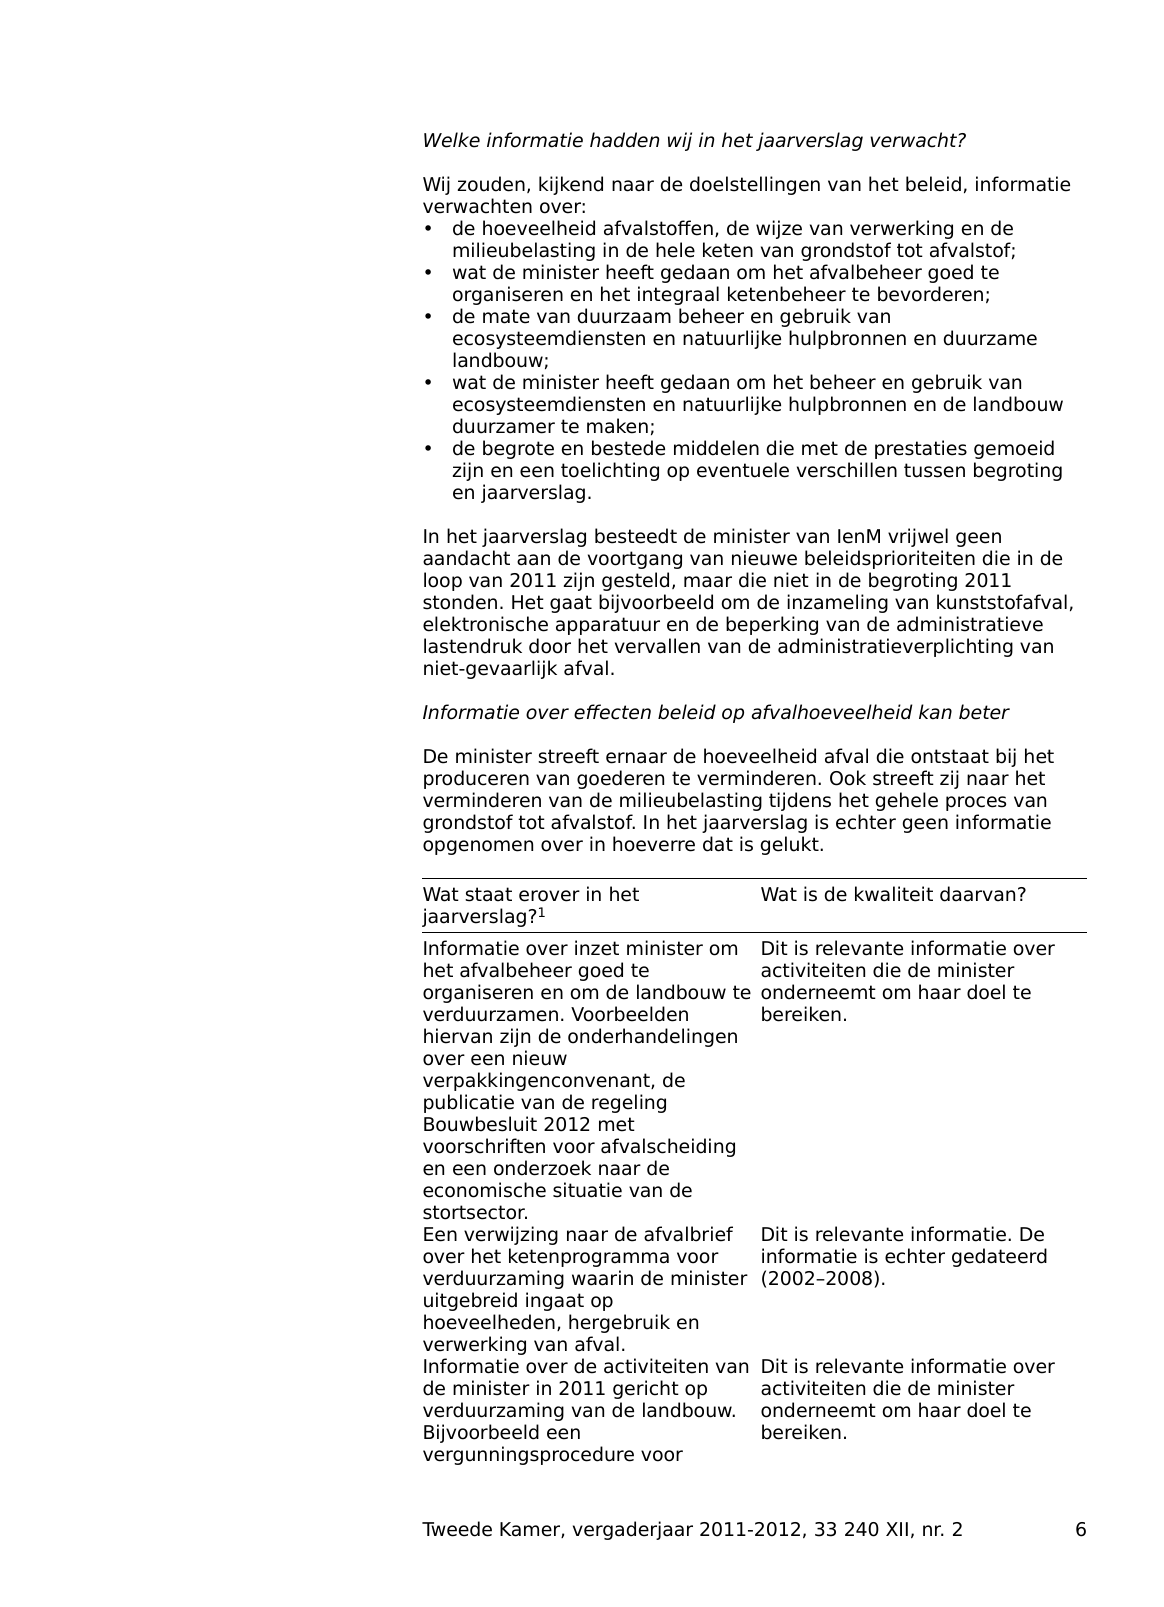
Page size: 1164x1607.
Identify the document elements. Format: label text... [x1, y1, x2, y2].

table_cell Informatie over inzet minister om het afvalbeheer goed te organiseren en om de landbouw te verduurzamen. Voorbeelden hiervan zijn de onderhandelingen over een nieuw verpakkingenconvenant, de publicatie van de regeling Bouwbesluit 2012 met voorschriften voor afvalscheiding en een onderzoek naar de economische situatie van de stortsector. [422, 933, 754, 1224]
text In het jaarverslag besteedt de minister van IenM vrijwel geen aandacht aan de voortgang van nieuwe beleidsprioriteiten die in de loop van 2011 zijn gesteld, maar die niet in de begroting 2011 stonden. Het gaat bijvoorbeeld om de inzameling van kunststofafval, elektronische apparatuur en de beperking van de administratieve lastendruk door het vervallen van de administratieverplichting van niet-gevaarlijk afval. [422, 526, 1087, 680]
table_header Wat staat erover in het jaarverslag?1 [422, 879, 754, 932]
text Wij zouden, kijkend naar de doelstellingen van het beleid, informatie verwachten over: [422, 174, 1087, 218]
text • wat de minister heeft gedaan om het afvalbeheer goed te organiseren en het integraal ketenbeheer te bevorderen; [422, 262, 1087, 306]
text • de begrote en bestede middelen die met de prestaties gemoeid zijn en een toelichting op eventuele verschillen tussen begroting en jaarverslag. [422, 438, 1087, 504]
text • de hoeveelheid afvalstoffen, de wijze van verwerking en de milieubelasting in de hele keten van grondstof tot afvalstof; [422, 218, 1087, 262]
subtitle Informatie over effecten beleid op afvalhoeveelheid kan beter [422, 702, 1087, 724]
table_cell Dit is relevante informatie over activiteiten die de minister onderneemt om haar doel te bereiken. [754, 1356, 1087, 1466]
table_cell Dit is relevante informatie over activiteiten die de minister onderneemt om haar doel te bereiken. [754, 933, 1087, 1224]
text • de mate van duurzaam beheer en gebruik van ecosysteemdiensten en natuurlijke hulpbronnen en duurzame landbouw; [422, 306, 1087, 372]
table_cell Informatie over de activiteiten van de minister in 2011 gericht op verduurzaming van de landbouw. Bijvoorbeeld een vergunningsprocedure voor [422, 1356, 754, 1466]
text • wat de minister heeft gedaan om het beheer en gebruik van ecosysteemdiensten en natuurlijke hulpbronnen en de landbouw duurzamer te maken; [422, 372, 1087, 438]
table_cell Dit is relevante informatie. De informatie is echter gedateerd (2002–2008). [754, 1224, 1087, 1356]
table_cell Een verwijzing naar de afvalbrief over het ketenprogramma voor verduurzaming waarin de minister uitgebreid ingaat op hoeveelheden, hergebruik en verwerking van afval. [422, 1224, 754, 1356]
table_header Wat is de kwaliteit daarvan? [754, 879, 1087, 932]
text De minister streeft ernaar de hoeveelheid afval die ontstaat bij het produceren van goederen te verminderen. Ook streeft zij naar het verminderen van de milieubelasting tijdens het gehele proces van grondstof tot afvalstof. In het jaarverslag is echter geen informatie opgenomen over in hoeverre dat is gelukt. [422, 746, 1087, 856]
subtitle Welke informatie hadden wij in het jaarverslag verwacht? [422, 130, 1087, 152]
